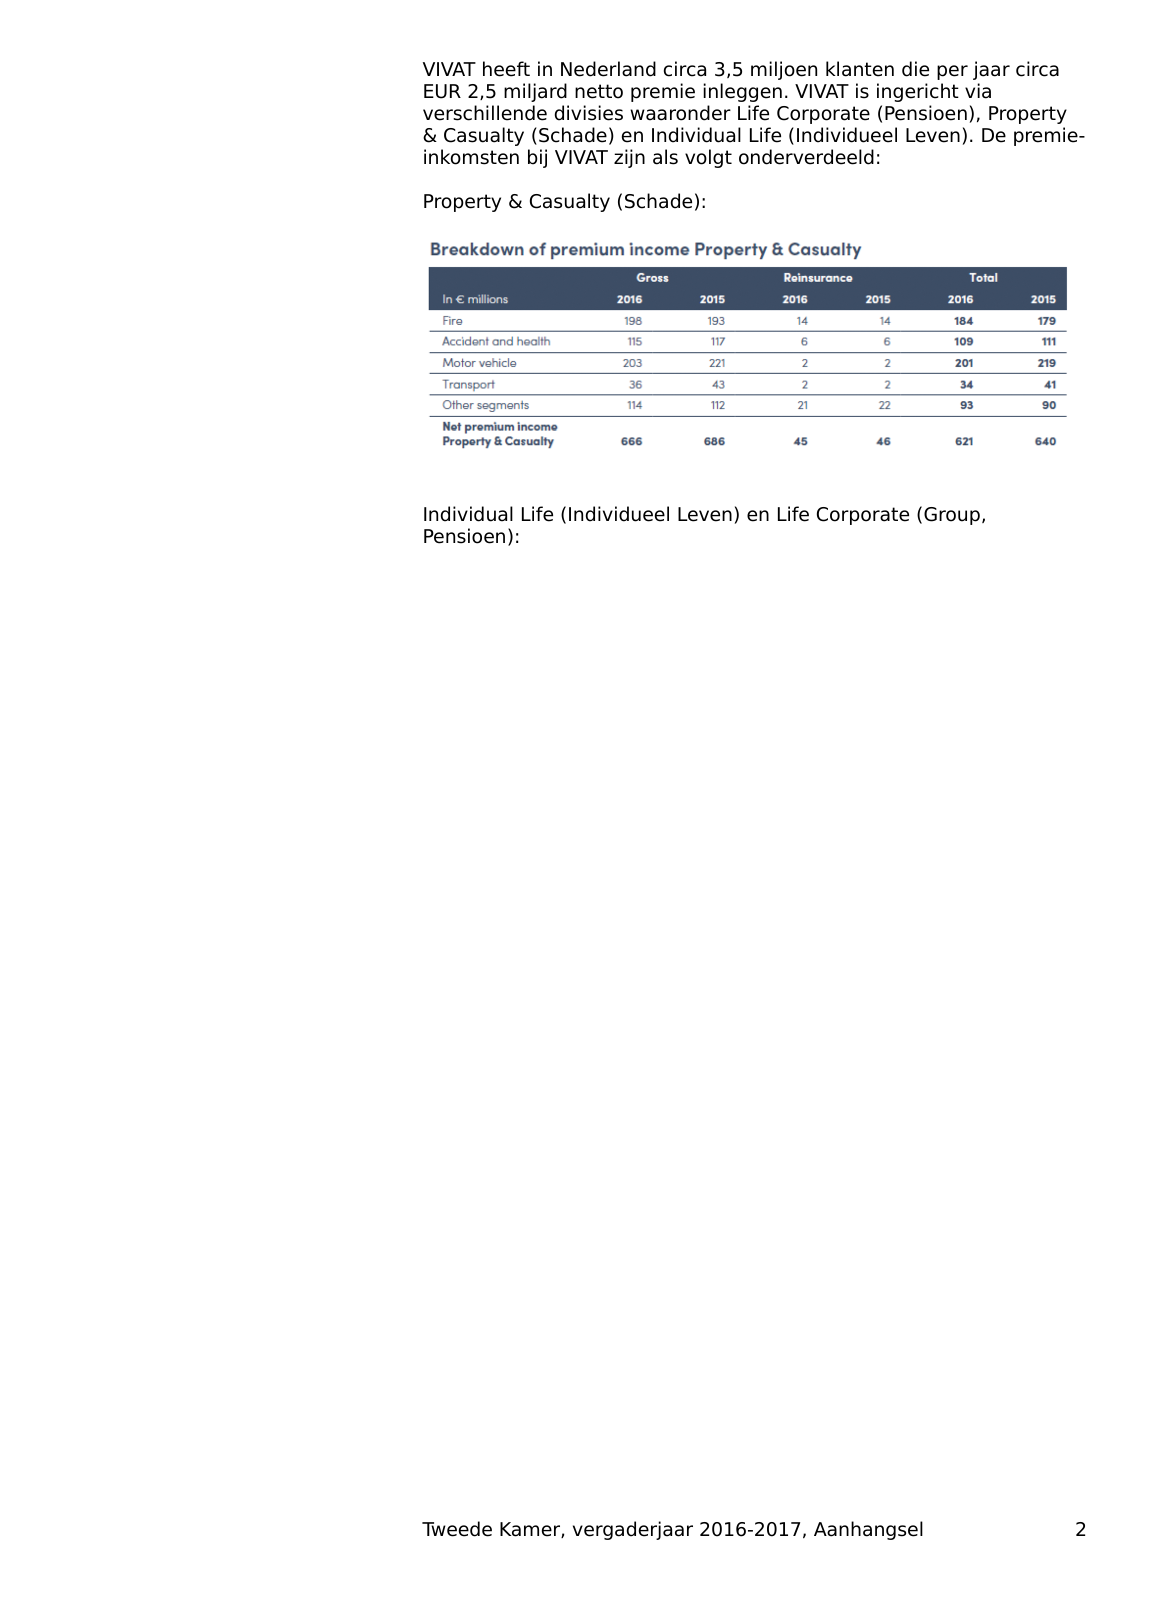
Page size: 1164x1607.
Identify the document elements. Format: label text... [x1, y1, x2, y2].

picture [422, 235, 1072, 460]
subtitle Individual Life (Individueel Leven) en Life Corporate (Group, Pensioen): [422, 504, 1087, 548]
text VIVAT heeft in Nederland circa 3,5 miljoen klanten die per jaar circa EUR 2,5 miljard netto premie inleggen. VIVAT is ingericht via verschillende divisies waaronder Life Corporate (Pensioen), Property & Casualty (Schade) en Individual Life (Individueel Leven). De premie-inkomsten bij VIVAT zijn als volgt onderverdeeld: [422, 59, 1087, 169]
subtitle Property & Casualty (Schade): [422, 191, 1087, 213]
